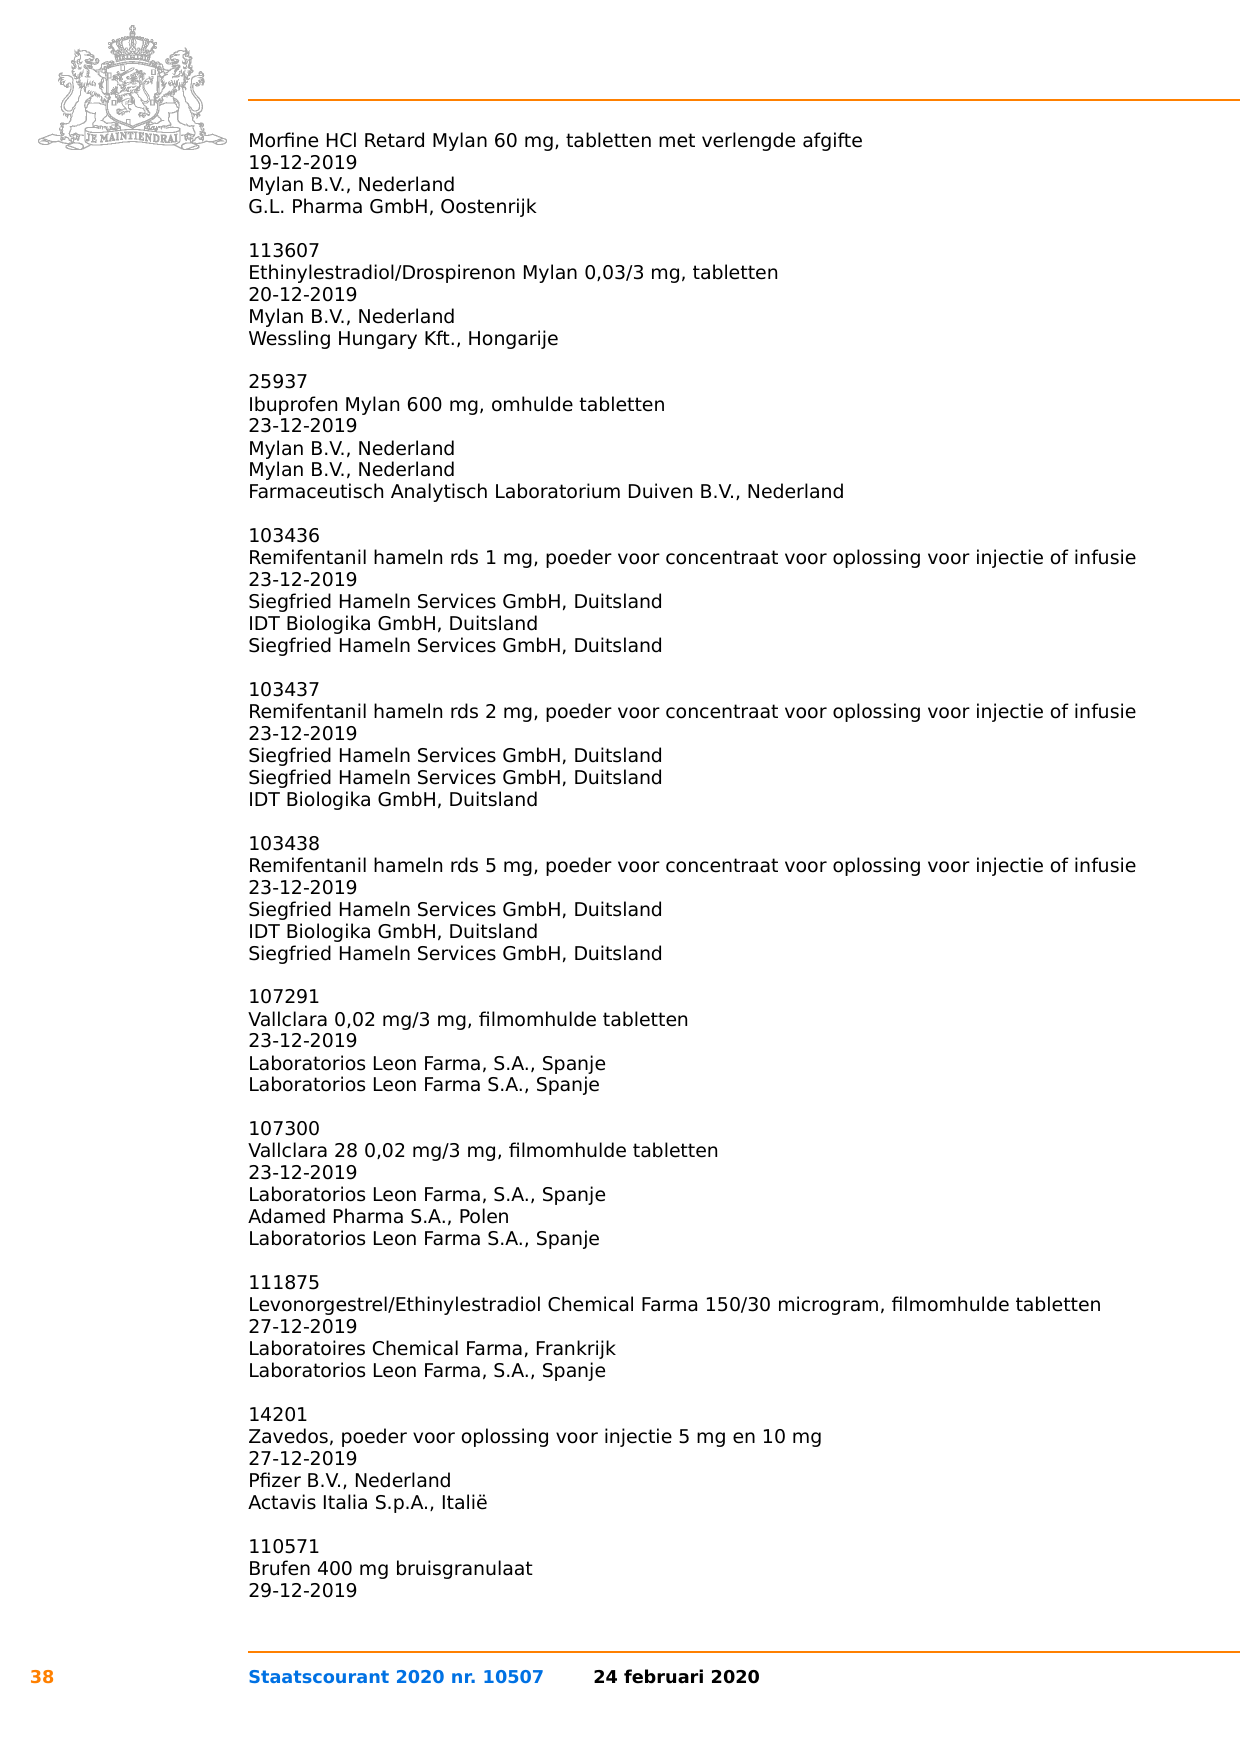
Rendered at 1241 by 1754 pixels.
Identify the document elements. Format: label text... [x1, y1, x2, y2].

text Mylan B.V., Nederland [248, 174, 1163, 196]
text Morfine HCl Retard Mylan 60 mg, tabletten met verlengde afgifte [248, 130, 1163, 152]
text 27-12-2019 [248, 1448, 1163, 1470]
text 107300 [248, 1118, 1163, 1140]
text Zavedos, poeder voor oplossing voor injectie 5 mg en 10 mg [248, 1426, 1163, 1448]
text 25937 [248, 371, 1163, 393]
text Adamed Pharma S.A., Polen [248, 1206, 1163, 1228]
text Siegfried Hameln Services GmbH, Duitsland [248, 635, 1163, 657]
text 111875 [248, 1272, 1163, 1294]
text Siegfried Hameln Services GmbH, Duitsland [248, 767, 1163, 789]
text Laboratorios Leon Farma, S.A., Spanje [248, 1360, 1163, 1382]
text Laboratorios Leon Farma, S.A., Spanje [248, 1184, 1163, 1206]
text Siegfried Hameln Services GmbH, Duitsland [248, 745, 1163, 767]
text Actavis Italia S.p.A., Italië [248, 1492, 1163, 1514]
text 20-12-2019 [248, 284, 1163, 306]
text 23-12-2019 [248, 569, 1163, 591]
text 14201 [248, 1404, 1163, 1426]
text 103437 [248, 679, 1163, 701]
text 23-12-2019 [248, 1162, 1163, 1184]
text Levonorgestrel/Ethinylestradiol Chemical Farma 150/30 microgram, filmomhulde tabletten [248, 1294, 1163, 1316]
text Laboratoires Chemical Farma, Frankrijk [248, 1338, 1163, 1360]
text 103436 [248, 525, 1163, 547]
text Siegfried Hameln Services GmbH, Duitsland [248, 943, 1163, 964]
text 23-12-2019 [248, 723, 1163, 745]
text Vallclara 28 0,02 mg/3 mg, filmomhulde tabletten [248, 1140, 1163, 1162]
text 110571 [248, 1536, 1163, 1557]
text Ethinylestradiol/Drospirenon Mylan 0,03/3 mg, tabletten [248, 262, 1163, 284]
text 23-12-2019 [248, 1030, 1163, 1052]
text 27-12-2019 [248, 1316, 1163, 1338]
text Ibuprofen Mylan 600 mg, omhulde tabletten [248, 393, 1163, 415]
text 19-12-2019 [248, 152, 1163, 174]
text IDT Biologika GmbH, Duitsland [248, 921, 1163, 943]
text Pfizer B.V., Nederland [248, 1470, 1163, 1492]
text Brufen 400 mg bruisgranulaat [248, 1557, 1163, 1579]
text 107291 [248, 986, 1163, 1008]
text 113607 [248, 240, 1163, 262]
text Remifentanil hameln rds 2 mg, poeder voor concentraat voor oplossing voor injectie of infusie [248, 701, 1163, 723]
text Vallclara 0,02 mg/3 mg, filmomhulde tabletten [248, 1008, 1163, 1030]
text IDT Biologika GmbH, Duitsland [248, 613, 1163, 635]
text 23-12-2019 [248, 877, 1163, 899]
text G.L. Pharma GmbH, Oostenrijk [248, 196, 1163, 218]
text Siegfried Hameln Services GmbH, Duitsland [248, 899, 1163, 921]
text Mylan B.V., Nederland [248, 437, 1163, 459]
text Siegfried Hameln Services GmbH, Duitsland [248, 591, 1163, 613]
text Laboratorios Leon Farma, S.A., Spanje [248, 1052, 1163, 1074]
text Remifentanil hameln rds 5 mg, poeder voor concentraat voor oplossing voor injectie of infusie [248, 855, 1163, 877]
text Wessling Hungary Kft., Hongarije [248, 328, 1163, 349]
text 23-12-2019 [248, 415, 1163, 437]
text Mylan B.V., Nederland [248, 306, 1163, 328]
text Farmaceutisch Analytisch Laboratorium Duiven B.V., Nederland [248, 481, 1163, 503]
text Mylan B.V., Nederland [248, 459, 1163, 481]
picture [38, 25, 227, 150]
text Laboratorios Leon Farma S.A., Spanje [248, 1228, 1163, 1250]
text Laboratorios Leon Farma S.A., Spanje [248, 1074, 1163, 1096]
text IDT Biologika GmbH, Duitsland [248, 789, 1163, 811]
text 103438 [248, 833, 1163, 855]
text Remifentanil hameln rds 1 mg, poeder voor concentraat voor oplossing voor injectie of infusie [248, 547, 1163, 569]
text 29-12-2019 [248, 1579, 1163, 1601]
